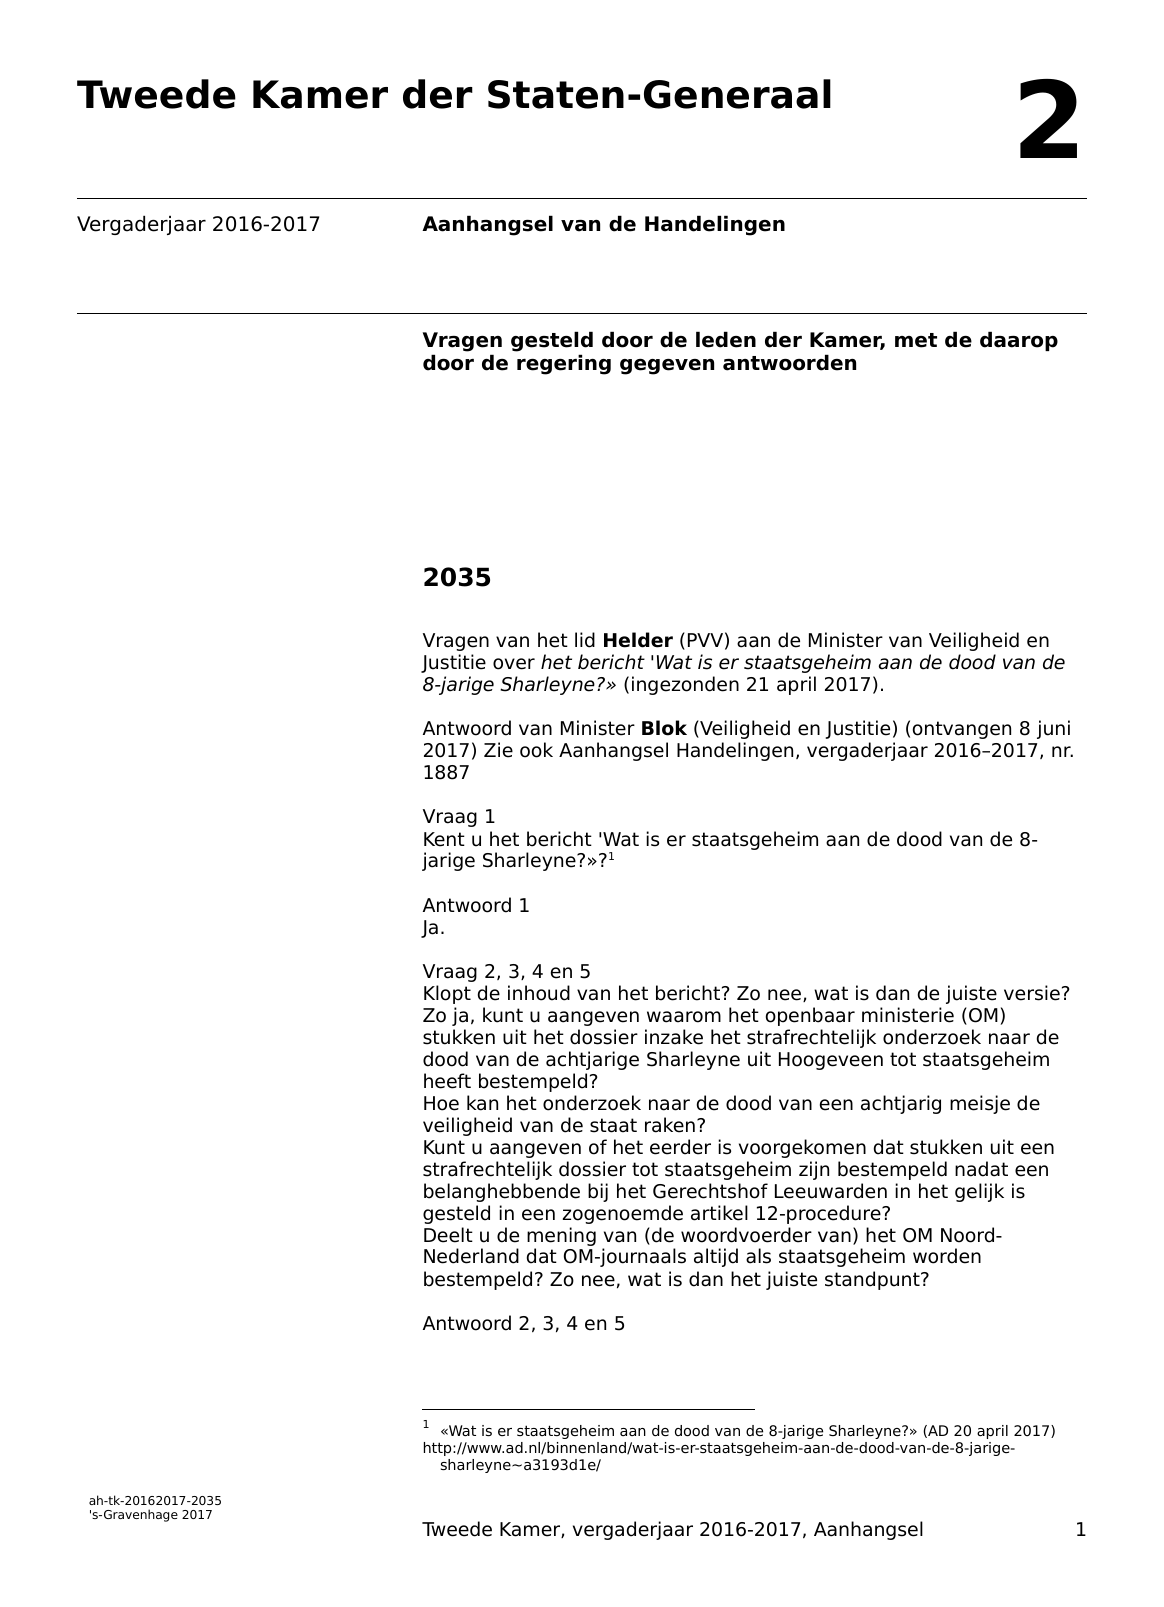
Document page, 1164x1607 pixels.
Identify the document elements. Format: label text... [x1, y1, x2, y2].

text ah-tk-20162017-2035 [88, 1494, 323, 1508]
text http://www.ad.nl/binnenland/wat-is-er-staatsgeheim-aan-de-dood-van-de-8-jarige-sharleyne~a3193d1e/ [422, 1441, 1087, 1474]
text Deelt u de mening van (de woordvoerder van) het OM Noord-Nederland dat OM-journaals altijd als staatsgeheim worden bestempeld? Zo nee, wat is dan het juiste standpunt? [422, 1224, 1087, 1290]
text Kent u het bericht 'Wat is er staatsgeheim aan de dood van de 8-jarige Sharleyne?»? [422, 828, 1087, 872]
table_cell [77, 314, 422, 375]
table_header Tweede Kamer der Staten-Generaal [77, 59, 886, 198]
text Antwoord van Minister Blok (Veiligheid en Justitie) (ontvangen 8 juni 2017) Zie ook Aanhangsel Handelingen, vergaderjaar 2016–2017, nr. 1887 [422, 718, 1087, 784]
text Vragen van het lid Helder (PVV) aan de Minister van Veiligheid en Justitie over het bericht 'Wat is er staatsgeheim aan de dood van de 8-jarige Sharleyne?» (ingezonden 21 april 2017). [422, 630, 1087, 696]
text Kunt u aangeven of het eerder is voorgekomen dat stukken uit een strafrechtelijk dossier tot staatsgeheim zijn bestempeld nadat een belanghebbende bij het Gerechtshof Leeuwarden in het gelijk is gesteld in een zogenoemde artikel 12-procedure? [422, 1137, 1087, 1224]
table_cell Aanhangsel van de Handelingen [422, 199, 1087, 313]
table_header 2 [886, 59, 1087, 198]
text Antwoord 2, 3, 4 en 5 [422, 1313, 1087, 1334]
text Klopt de inhoud van het bericht? Zo nee, wat is dan de juiste versie? Zo ja, kunt u aangeven waarom het openbaar ministerie (OM) stukken uit het dossier inzake het strafrechtelijk onderzoek naar de dood van de achtjarige Sharleyne uit Hoogeveen tot staatsgeheim heeft bestempeld? [422, 983, 1087, 1093]
text Vraag 2, 3, 4 en 5 [422, 961, 1087, 983]
text Antwoord 1 [422, 894, 1087, 917]
text «Wat is er staatsgeheim aan de dood van de 8-jarige Sharleyne?» (AD 20 april 2017) [422, 1418, 1087, 1441]
table_cell Vergaderjaar 2016-2017 [77, 199, 422, 313]
text Vraag 1 [422, 806, 1087, 828]
text Hoe kan het onderzoek naar de dood van een achtjarig meisje de veiligheid van de staat raken? [422, 1093, 1087, 1137]
table_cell Vragen gesteld door de leden der Kamer, met de daarop door de regering gegeven antwoorden [422, 314, 1087, 375]
text 2035 [422, 563, 1087, 592]
text 's-Gravenhage 2017 [88, 1508, 323, 1522]
text Ja. [422, 917, 1087, 938]
